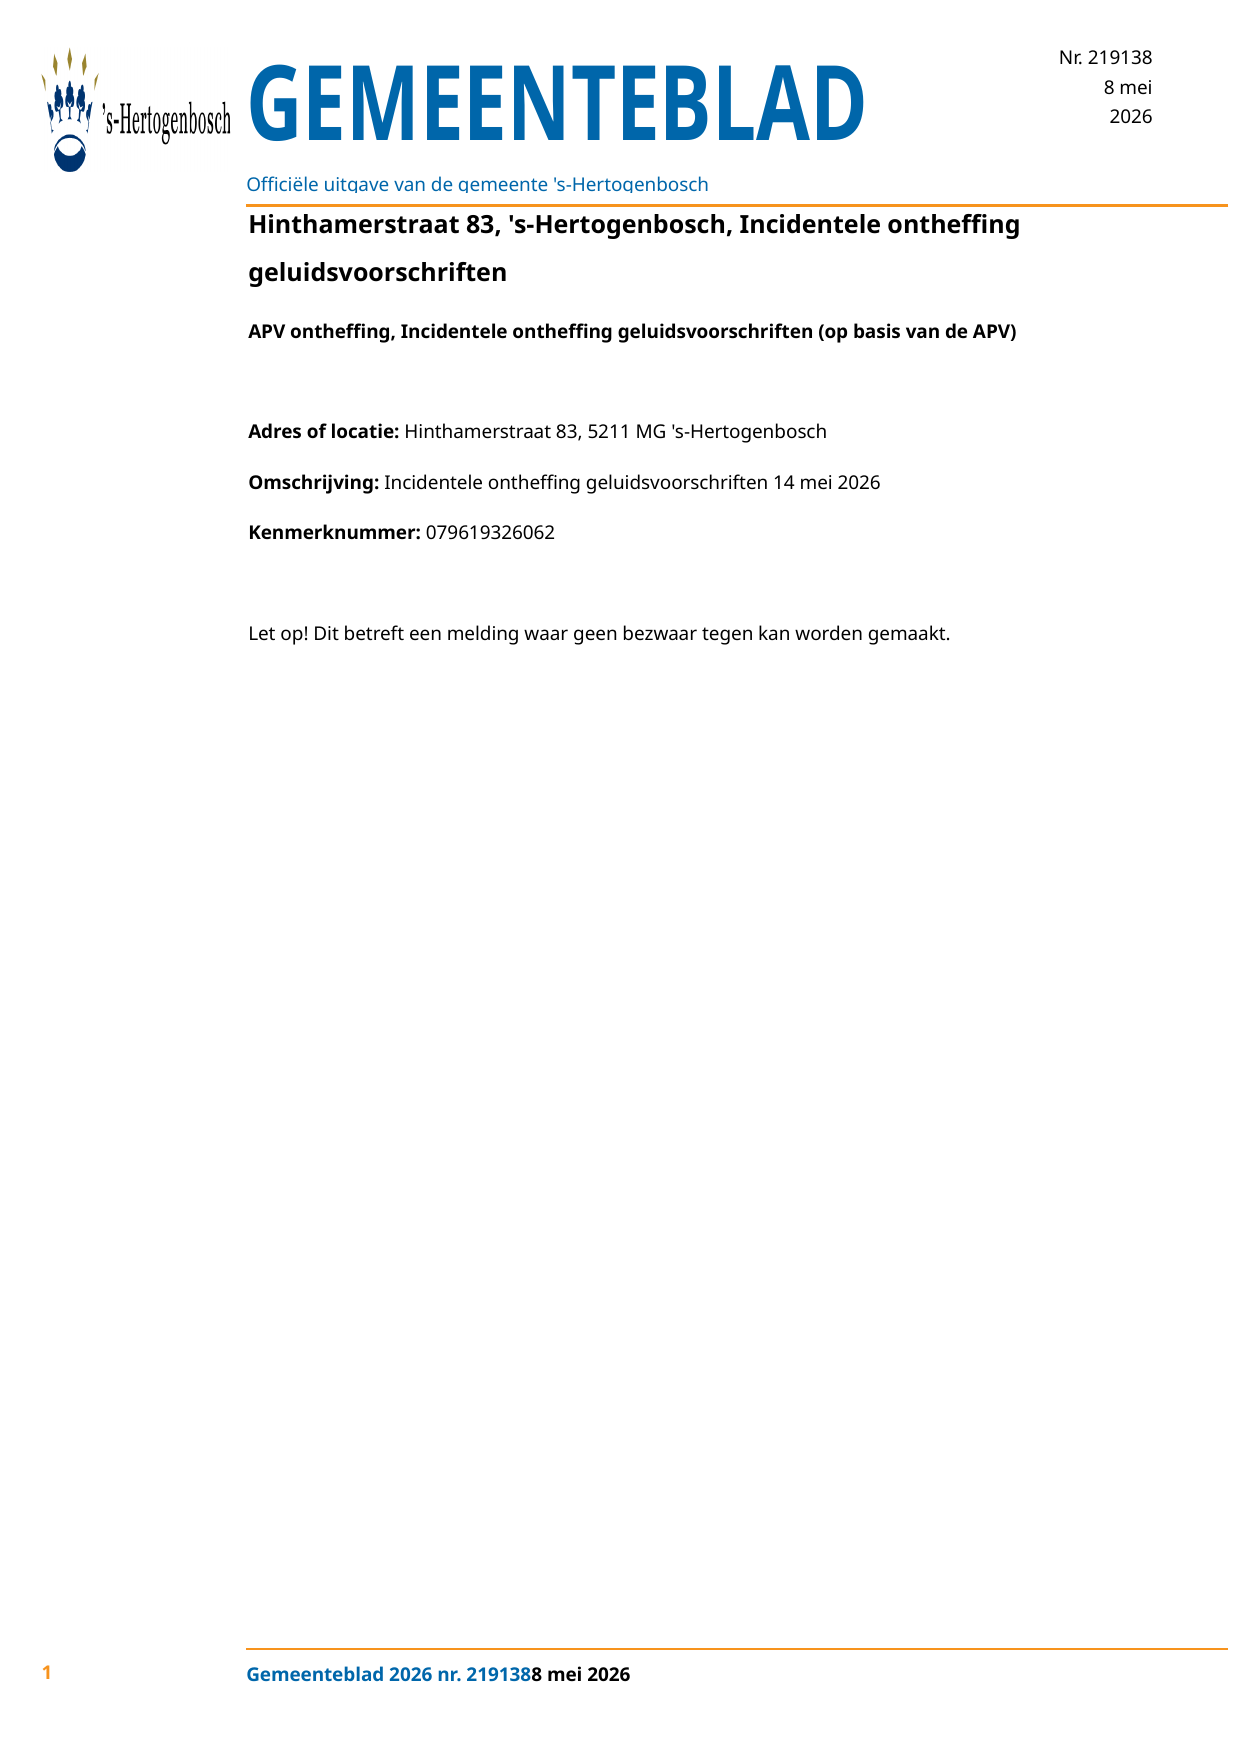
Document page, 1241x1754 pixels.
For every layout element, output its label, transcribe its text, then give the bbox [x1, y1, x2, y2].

text Let op! Dit betreft een melding waar geen bezwaar tegen kan worden gemaakt. [248, 620, 1152, 646]
text APV ontheffing, Incidentele ontheffing geluidsvoorschriften (op basis van de APV) [248, 318, 1152, 344]
text Omschrijving: Incidentele ontheffing geluidsvoorschriften 14 mei 2026 [248, 469, 1152, 495]
text Kenmerknummer: 079619326062 [248, 519, 1152, 545]
text Hinthamerstraat 83, 's-Hertogenbosch, Incidentele ontheffing geluidsvoorschriften [248, 207, 1152, 288]
picture [41, 47, 231, 172]
text Adres of locatie: Hinthamerstraat 83, 5211 MG 's-Hertogenbosch [248, 419, 1152, 444]
